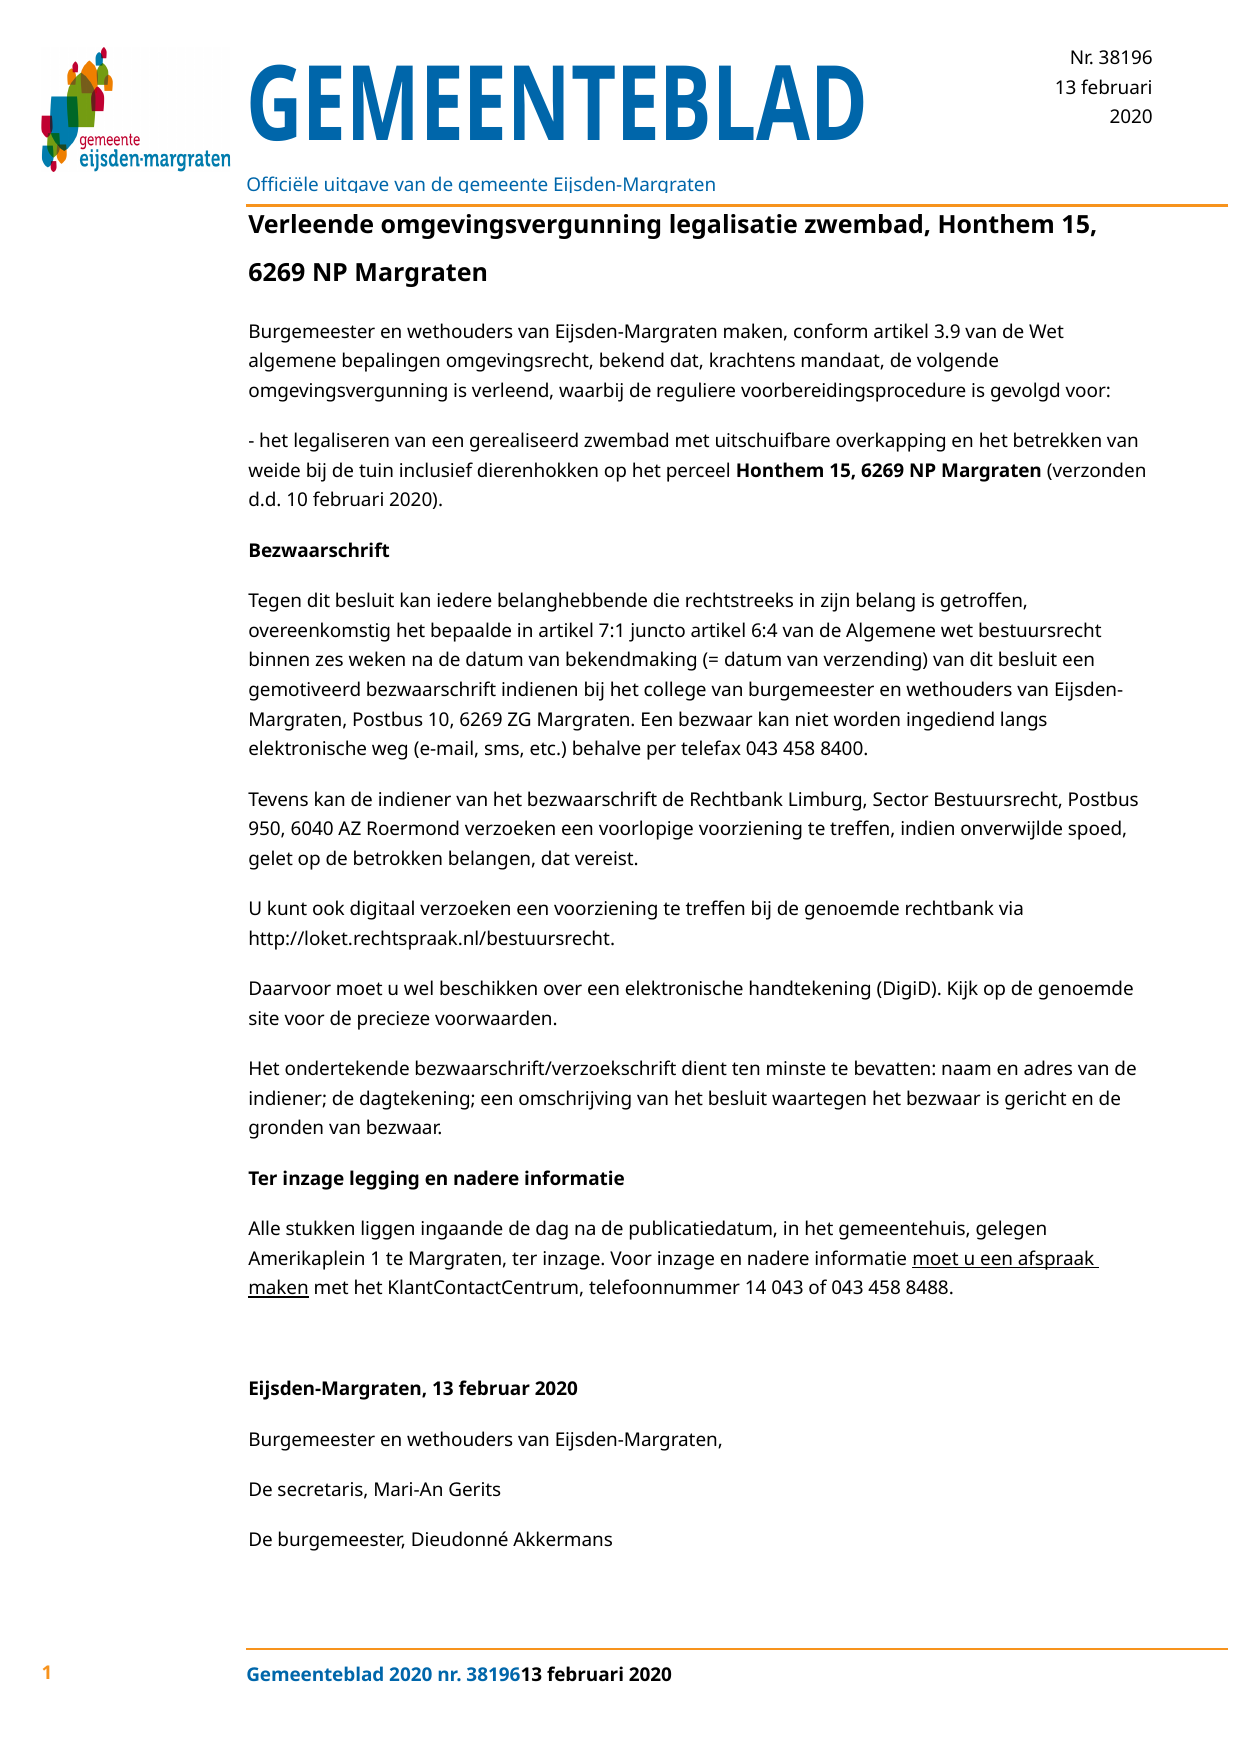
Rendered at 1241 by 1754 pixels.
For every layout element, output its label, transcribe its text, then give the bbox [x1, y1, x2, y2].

text Burgemeester en wethouders van Eijsden-Margraten maken, conform artikel 3.9 van de Wet algemene bepalingen omgevingsrecht, bekend dat, krachtens mandaat, de volgende omgevingsvergunning is verleend, waarbij de reguliere voorbereidingsprocedure is gevolgd voor: [248, 318, 1152, 403]
picture [41, 47, 231, 172]
text Tegen dit besluit kan iedere belanghebbende die rechtstreeks in zijn belang is getroffen, overeenkomstig het bepaalde in artikel 7:1 juncto artikel 6:4 van de Algemene wet bestuursrecht binnen zes weken na de datum van bekendmaking (= datum van verzending) van dit besluit een gemotiveerd bezwaarschrift indienen bij het college van burgemeester en wethouders van Eijsden-Margraten, Postbus 10, 6269 ZG Margraten. Een bezwaar kan niet worden ingediend langs elektronische weg (e-mail, sms, etc.) behalve per telefax 043 458 8400. [248, 587, 1152, 761]
text U kunt ook digitaal verzoeken een voorziening te treffen bij de genoemde rechtbank via http://loket.rechtspraak.nl/bestuursrecht. [248, 895, 1152, 951]
text Burgemeester en wethouders van Eijsden-Margraten, [248, 1426, 1152, 1452]
text Eijsden-Margraten, 13 februar 2020 [248, 1375, 1152, 1401]
text - het legaliseren van een gerealiseerd zwembad met uitschuifbare overkapping en het betrekken van weide bij de tuin inclusief dierenhokken op het perceel Honthem 15, 6269 NP Margraten (verzonden d.d. 10 februari 2020). [248, 427, 1152, 512]
text Tevens kan de indiener van het bezwaarschrift de Rechtbank Limburg, Sector Bestuursrecht, Postbus 950, 6040 AZ Roermond verzoeken een voorlopige voorziening te treffen, indien onverwijlde spoed, gelet op de betrokken belangen, dat vereist. [248, 786, 1152, 871]
text Verleende omgevingsvergunning legalisatie zwembad, Honthem 15, 6269 NP Margraten [248, 207, 1152, 288]
text De secretaris, Mari-An Gerits [248, 1476, 1152, 1502]
text Het ondertekende bezwaarschrift/verzoekschrift dient ten minste te bevatten: naam en adres van de indiener; de dagtekening; een omschrijving van het besluit waartegen het bezwaar is gericht en de gronden van bezwaar. [248, 1055, 1152, 1140]
text Daarvoor moet u wel beschikken over een elektronische handtekening (DigiD). Kijk op de genoemde site voor de precieze voorwaarden. [248, 975, 1152, 1031]
text De burgemeester, Dieudonné Akkermans [248, 1527, 1152, 1552]
text Bezwaarschrift [248, 537, 1152, 563]
text Alle stukken liggen ingaande de dag na de publicatiedatum, in het gemeentehuis, gelegen Amerikaplein 1 te Margraten, ter inzage. Voor inzage en nadere informatie moet u een afspraak maken met het KlantContactCentrum, telefoonnummer 14 043 of 043 458 8488. [248, 1215, 1152, 1300]
text Ter inzage legging en nadere informatie [248, 1165, 1152, 1191]
